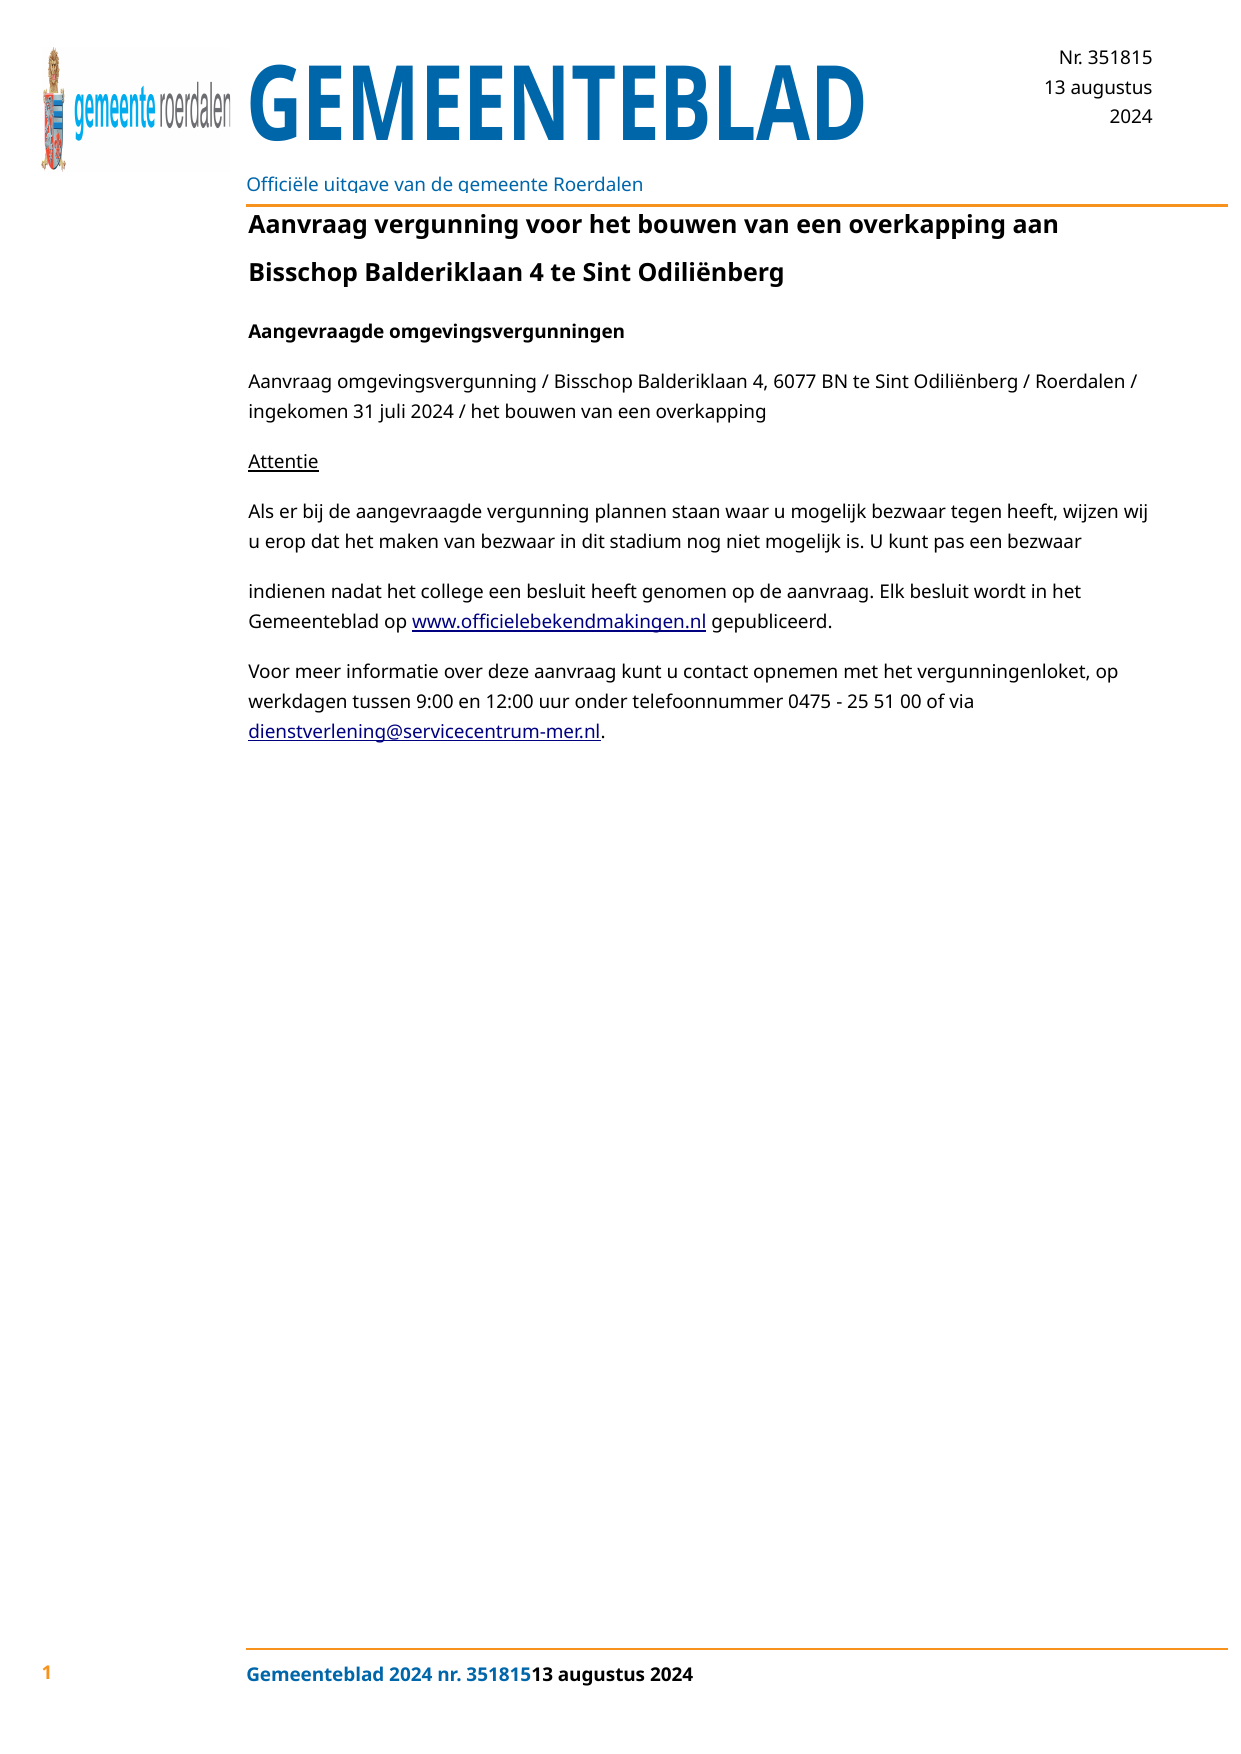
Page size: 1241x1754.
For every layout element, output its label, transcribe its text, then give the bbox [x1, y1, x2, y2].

text Als er bij de aangevraagde vergunning plannen staan waar u mogelijk bezwaar tegen heeft, wijzen wij u erop dat het maken van bezwaar in dit stadium nog niet mogelijk is. U kunt pas een bezwaar [248, 499, 1152, 554]
text Voor meer informatie over deze aanvraag kunt u contact opnemen met het vergunningenloket, op werkdagen tussen 9:00 en 12:00 uur onder telefoonnummer 0475 - 25 51 00 of via dienstverlening@servicecentrum-mer.nl. [248, 659, 1152, 744]
text Aanvraag vergunning voor het bouwen van een overkapping aan Bisschop Balderiklaan 4 te Sint Odiliënberg [248, 207, 1152, 288]
text Attentie [248, 448, 1152, 474]
text Aangevraagde omgevingsvergunningen [248, 318, 1152, 344]
picture [41, 47, 231, 172]
text Aanvraag omgevingsvergunning / Bisschop Balderiklaan 4, 6077 BN te Sint Odiliënberg / Roerdalen / ingekomen 31 juli 2024 / het bouwen van een overkapping [248, 368, 1152, 424]
text indienen nadat het college een besluit heeft genomen op de aanvraag. Elk besluit wordt in het Gemeenteblad op www.officielebekendmakingen.nl gepubliceerd. [248, 579, 1152, 634]
